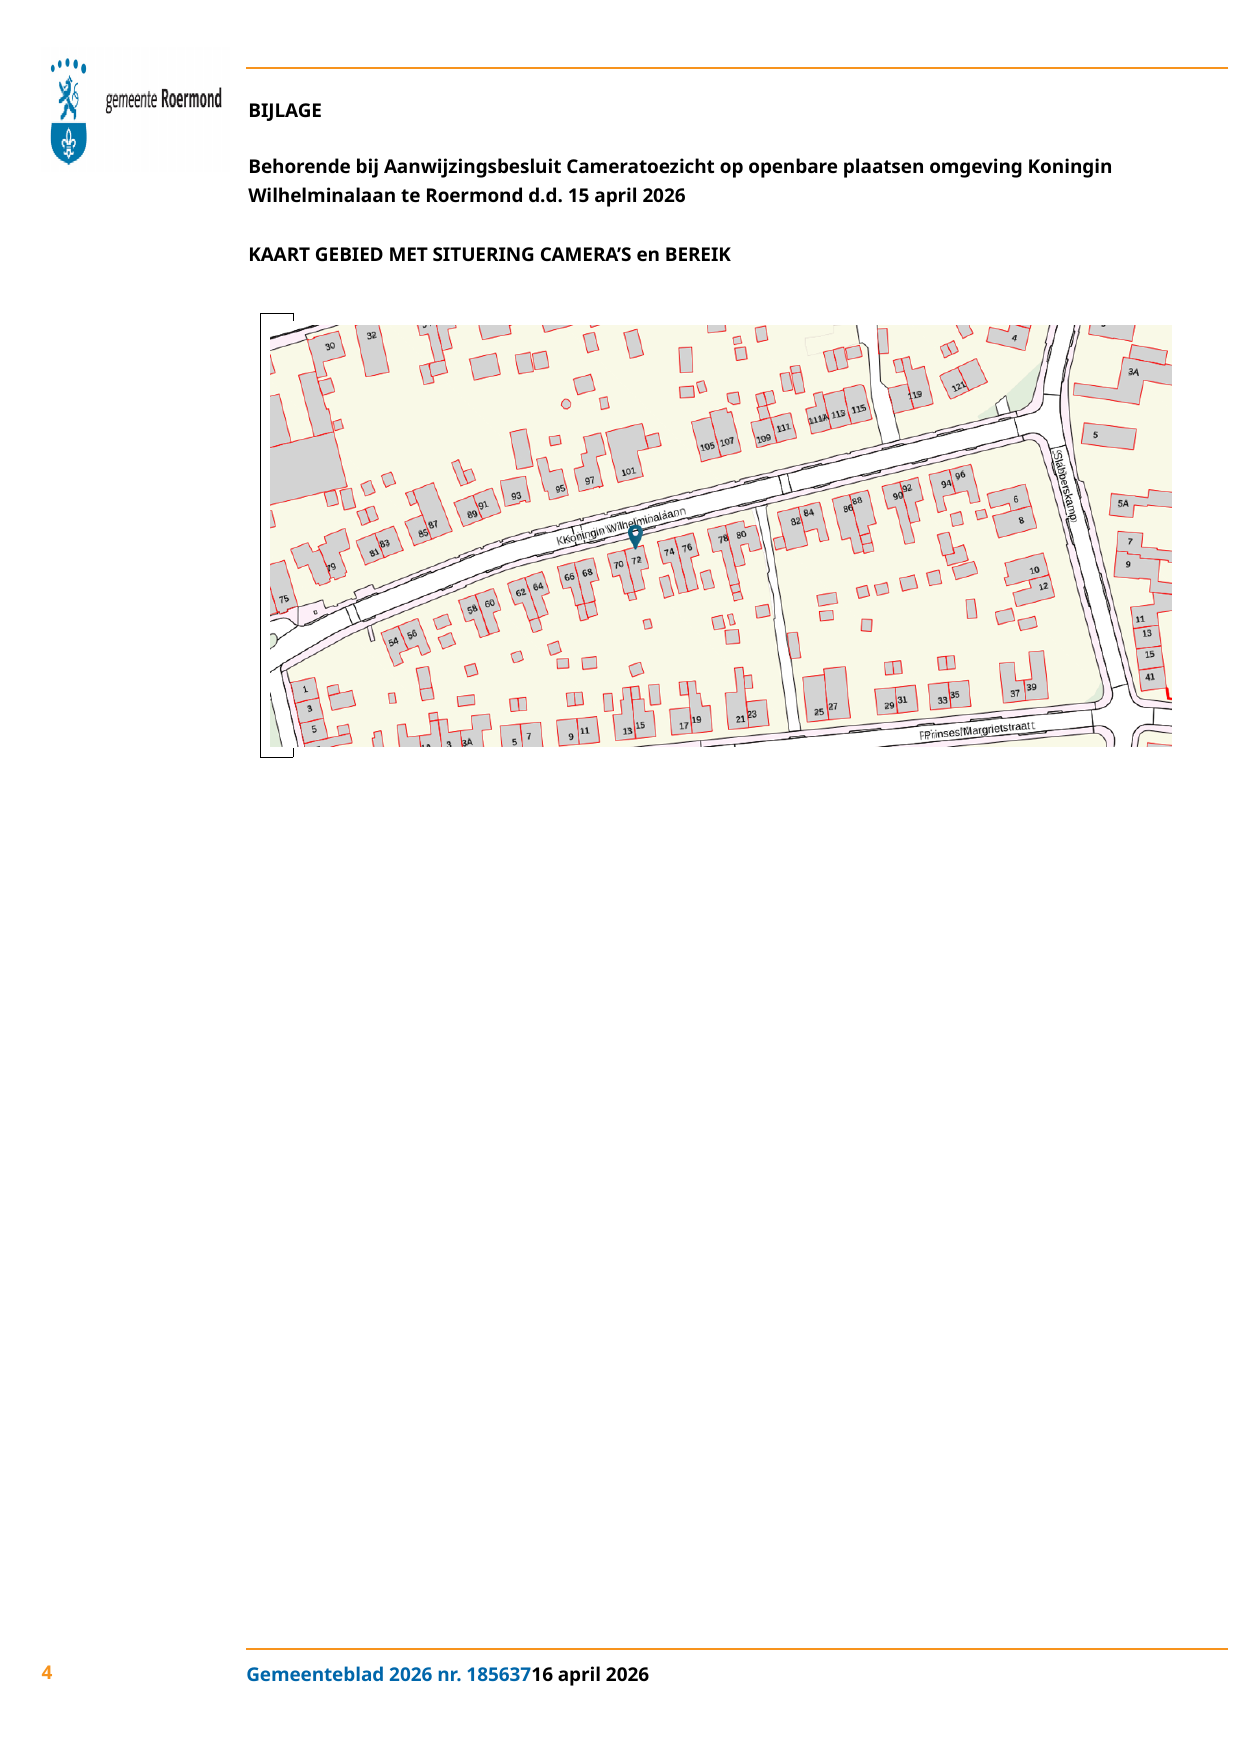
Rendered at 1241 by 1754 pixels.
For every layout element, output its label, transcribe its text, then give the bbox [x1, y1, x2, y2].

text BIJLAGE [248, 95, 1152, 123]
picture [268, 321, 1173, 748]
picture [41, 47, 231, 172]
text KAART GEBIED MET SITUERING CAMERA’S en BEREIK [248, 242, 1152, 267]
text Behorende bij Aanwijzingsbesluit Cameratoezicht op openbare plaatsen omgeving Koningin Wilhelminalaan te Roermond d.d. 15 april 2026 [248, 153, 1152, 208]
